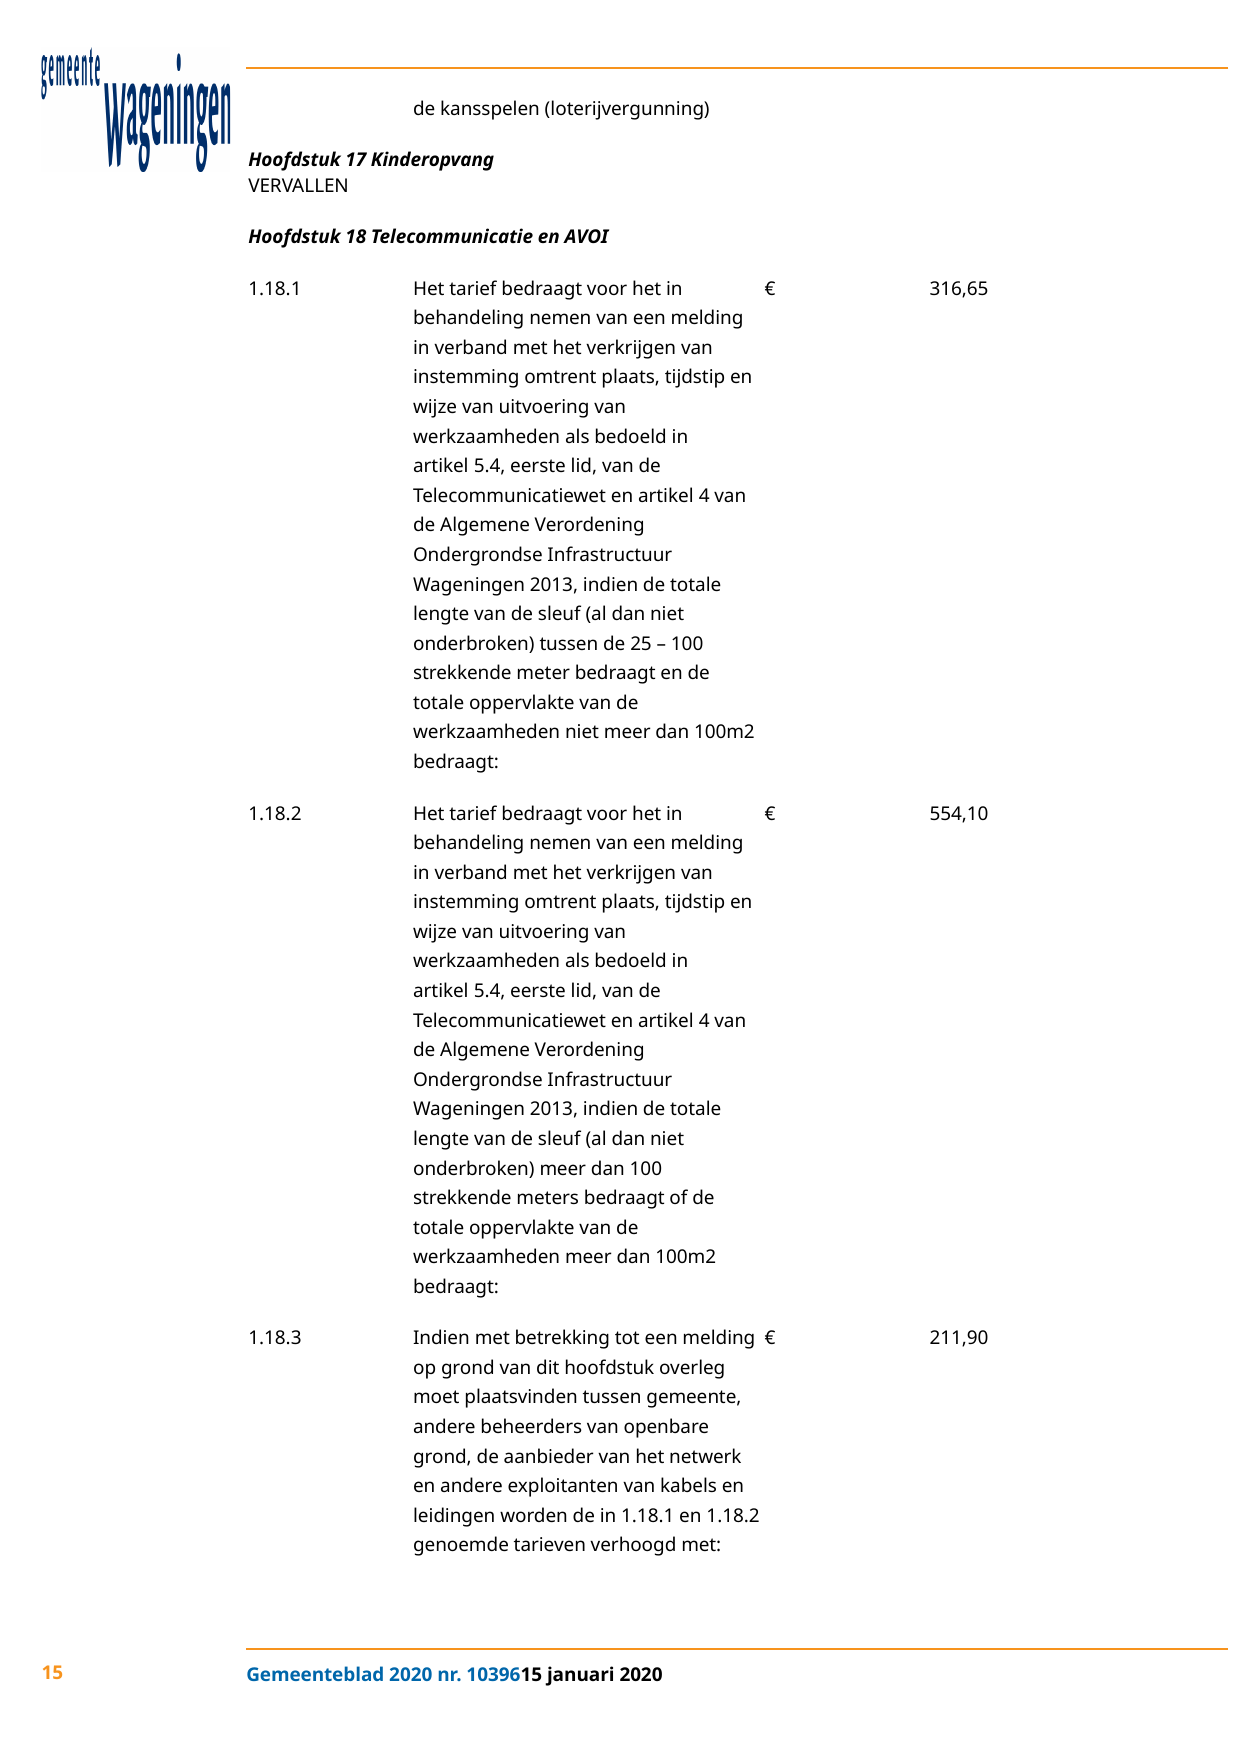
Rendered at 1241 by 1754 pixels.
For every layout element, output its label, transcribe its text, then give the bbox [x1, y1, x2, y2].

table_cell [929, 95, 1152, 121]
table_cell 316,65 [929, 275, 1152, 774]
table_cell [248, 95, 413, 121]
table_cell [248, 774, 413, 800]
table_cell [248, 1557, 413, 1583]
table_cell [929, 1557, 1152, 1583]
table_cell Hoofdstuk 18 Telecommunicatie en AVOI [248, 224, 1152, 249]
table_cell [929, 198, 1152, 223]
table_cell [248, 249, 413, 275]
table_cell Hoofdstuk 17 Kinderopvang [248, 146, 1152, 172]
table_cell [248, 1299, 413, 1324]
table_cell [929, 249, 1152, 275]
table_cell [413, 121, 764, 146]
table_cell [413, 198, 764, 223]
table_cell [248, 121, 413, 146]
table_cell 1.18.2 [248, 800, 413, 1299]
table_cell [764, 1299, 929, 1324]
table_cell [764, 121, 929, 146]
table_cell [248, 198, 413, 223]
table_cell de kansspelen (loterijvergunning) [413, 95, 764, 121]
table_cell [413, 249, 764, 275]
table_cell [248, 1583, 413, 1609]
table_cell [413, 1557, 764, 1583]
table_cell VERVALLEN [248, 172, 1152, 198]
table_cell [764, 95, 929, 121]
table_cell [413, 1583, 764, 1609]
table_cell [764, 198, 929, 223]
picture [41, 47, 231, 172]
table_cell 1.18.3 [248, 1325, 413, 1557]
table_cell [764, 774, 929, 800]
table_cell [413, 1299, 764, 1324]
table_cell [764, 249, 929, 275]
table_cell € [764, 275, 929, 774]
table_cell 1.18.1 [248, 275, 413, 774]
table_cell [413, 774, 764, 800]
table_cell [929, 121, 1152, 146]
table_cell Indien met betrekking tot een melding op grond van dit hoofdstuk overleg moet plaatsvinden tussen gemeente, andere beheerders van openbare grond, de aanbieder van het netwerk en andere exploitanten van kabels en leidingen worden de in 1.18.1 en 1.18.2 genoemde tarieven verhoogd met: [413, 1325, 764, 1557]
table_cell [764, 1557, 929, 1583]
table_cell [764, 1583, 929, 1609]
table_cell [929, 1583, 1152, 1609]
table_cell [929, 1299, 1152, 1324]
table_cell € [764, 1325, 929, 1557]
table_cell [929, 774, 1152, 800]
table_cell Het tarief bedraagt voor het in behandeling nemen van een melding in verband met het verkrijgen van instemming omtrent plaats, tijdstip en wijze van uitvoering van werkzaamheden als bedoeld in artikel 5.4, eerste lid, van de Telecommunicatiewet en artikel 4 van de Algemene Verordening Ondergrondse Infrastructuur Wageningen 2013, indien de totale lengte van de sleuf (al dan niet onderbroken) meer dan 100 strekkende meters bedraagt of de totale oppervlakte van de werkzaamheden meer dan 100m2 bedraagt: [413, 800, 764, 1299]
table_cell € [764, 800, 929, 1299]
table_cell 211,90 [929, 1325, 1152, 1557]
table_cell 554,10 [929, 800, 1152, 1299]
table_cell Het tarief bedraagt voor het in behandeling nemen van een melding in verband met het verkrijgen van instemming omtrent plaats, tijdstip en wijze van uitvoering van werkzaamheden als bedoeld in artikel 5.4, eerste lid, van de Telecommunicatiewet en artikel 4 van de Algemene Verordening Ondergrondse Infrastructuur Wageningen 2013, indien de totale lengte van de sleuf (al dan niet onderbroken) tussen de 25 – 100 strekkende meter bedraagt en de totale oppervlakte van de werkzaamheden niet meer dan 100m2 bedraagt: [413, 275, 764, 774]
